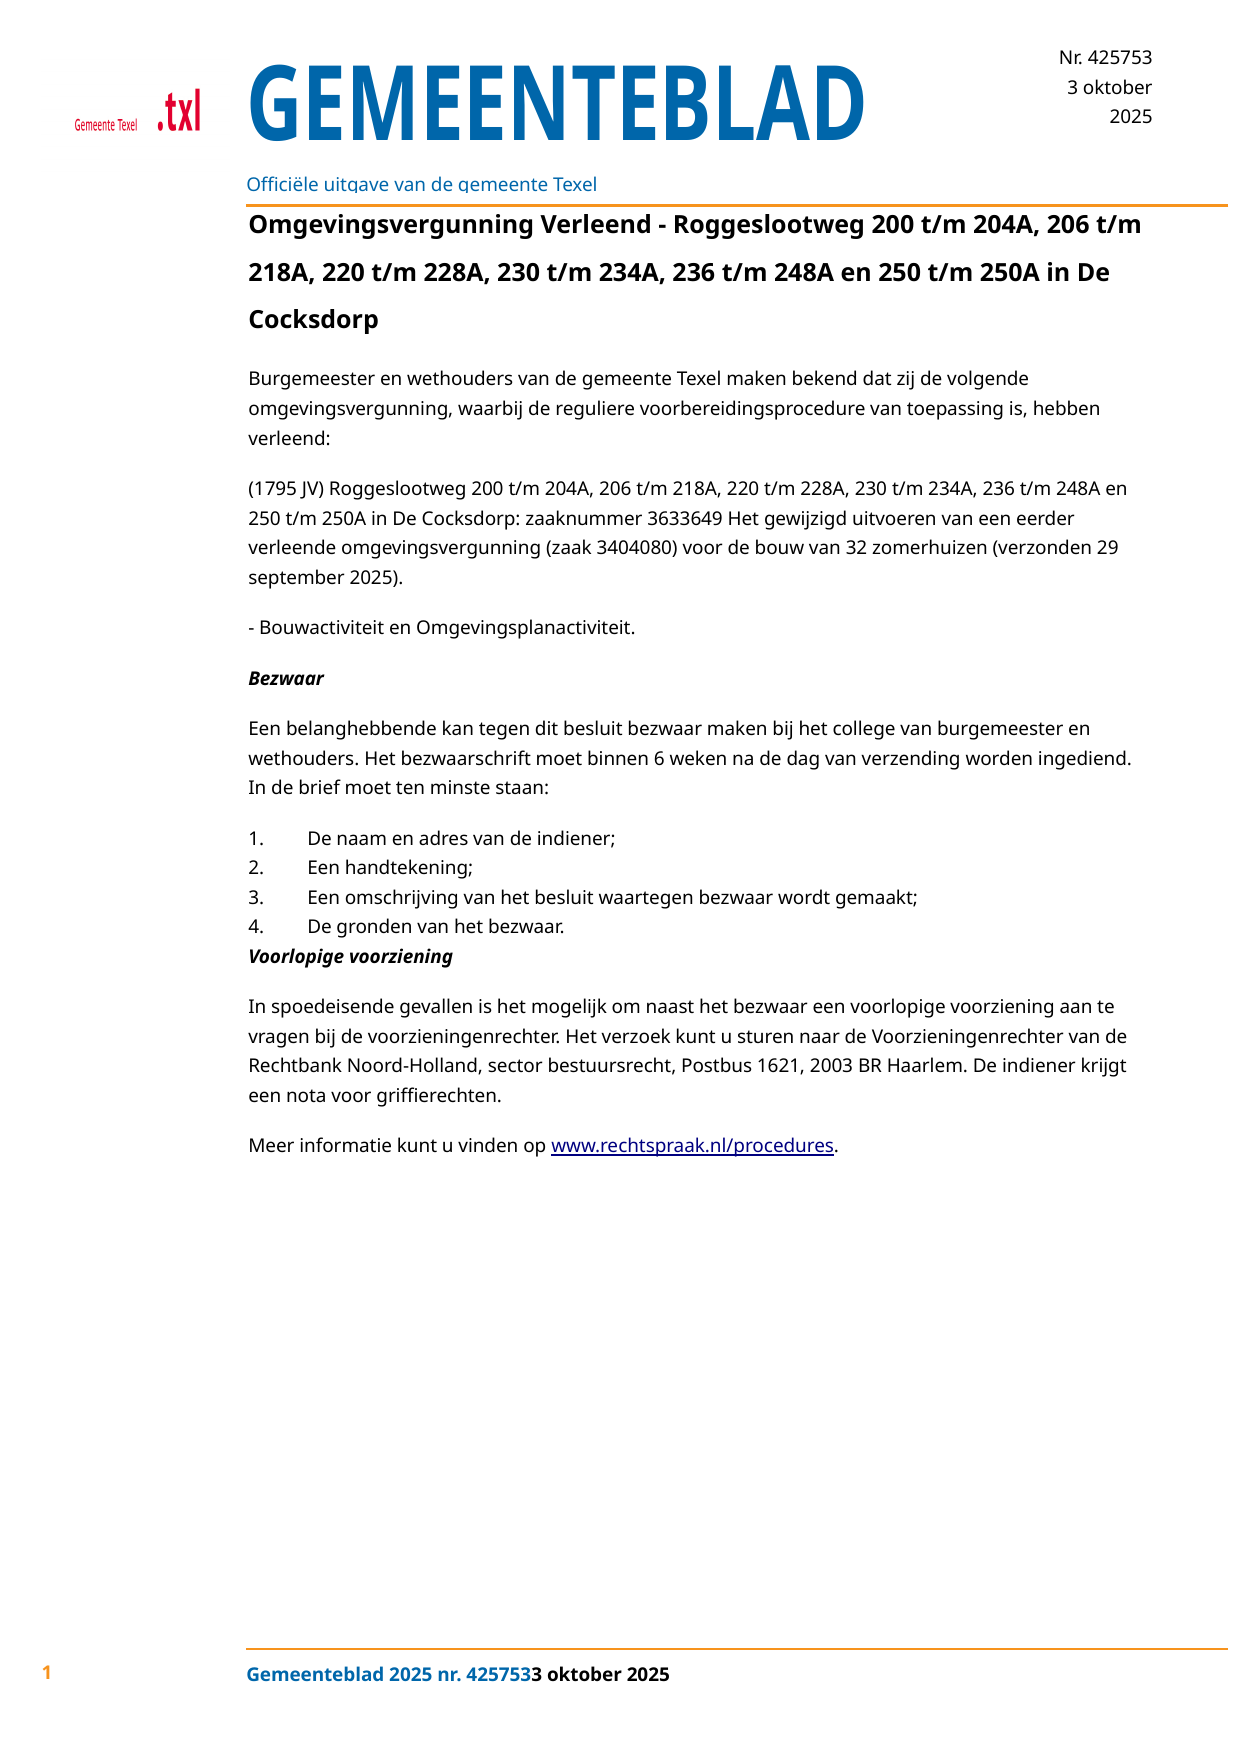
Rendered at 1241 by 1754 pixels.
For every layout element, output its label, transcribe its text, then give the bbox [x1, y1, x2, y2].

text - Bouwactiviteit en Omgevingsplanactiviteit. [248, 614, 1152, 640]
text In spoedeisende gevallen is het mogelijk om naast het bezwaar een voorlopige voorziening aan te vragen bij de voorzieningenrechter. Het verzoek kunt u sturen naar de Voorzieningenrechter van de Rechtbank Noord-Holland, sector bestuursrecht, Postbus 1621, 2003 BR Haarlem. De indiener krijgt een nota voor griffierechten. [248, 993, 1152, 1108]
picture [41, 47, 231, 172]
list De gronden van het bezwaar. [248, 913, 1152, 939]
text Omgevingsvergunning Verleend - Roggeslootweg 200 t/m 204A, 206 t/m 218A, 220 t/m 228A, 230 t/m 234A, 236 t/m 248A en 250 t/m 250A in De Cocksdorp [248, 207, 1152, 336]
list Een omschrijving van het besluit waartegen bezwaar wordt gemaakt; [248, 884, 1152, 909]
text Een belanghebbende kan tegen dit besluit bezwaar maken bij het college van burgemeester en wethouders. Het bezwaarschrift moet binnen 6 weken na de dag van verzending worden ingediend. In de brief moet ten minste staan: [248, 715, 1152, 800]
list De naam en adres van de indiener; [248, 825, 1152, 850]
text Bezwaar [248, 665, 1152, 690]
text Meer informatie kunt u vinden op www.rechtspraak.nl/procedures. [248, 1133, 1152, 1158]
text Burgemeester en wethouders van de gemeente Texel maken bekend dat zij de volgende omgevingsvergunning, waarbij de reguliere voorbereidingsprocedure van toepassing is, hebben verleend: [248, 366, 1152, 450]
text (1795 JV) Roggeslootweg 200 t/m 204A, 206 t/m 218A, 220 t/m 228A, 230 t/m 234A, 236 t/m 248A en 250 t/m 250A in De Cocksdorp: zaaknummer 3633649 Het gewijzigd uitvoeren van een eerder verleende omgevingsvergunning (zaak 3404080) voor de bouw van 32 zomerhuizen (verzonden 29 september 2025). [248, 475, 1152, 589]
text Voorlopige voorziening [248, 943, 1152, 969]
list Een handtekening; [248, 854, 1152, 880]
